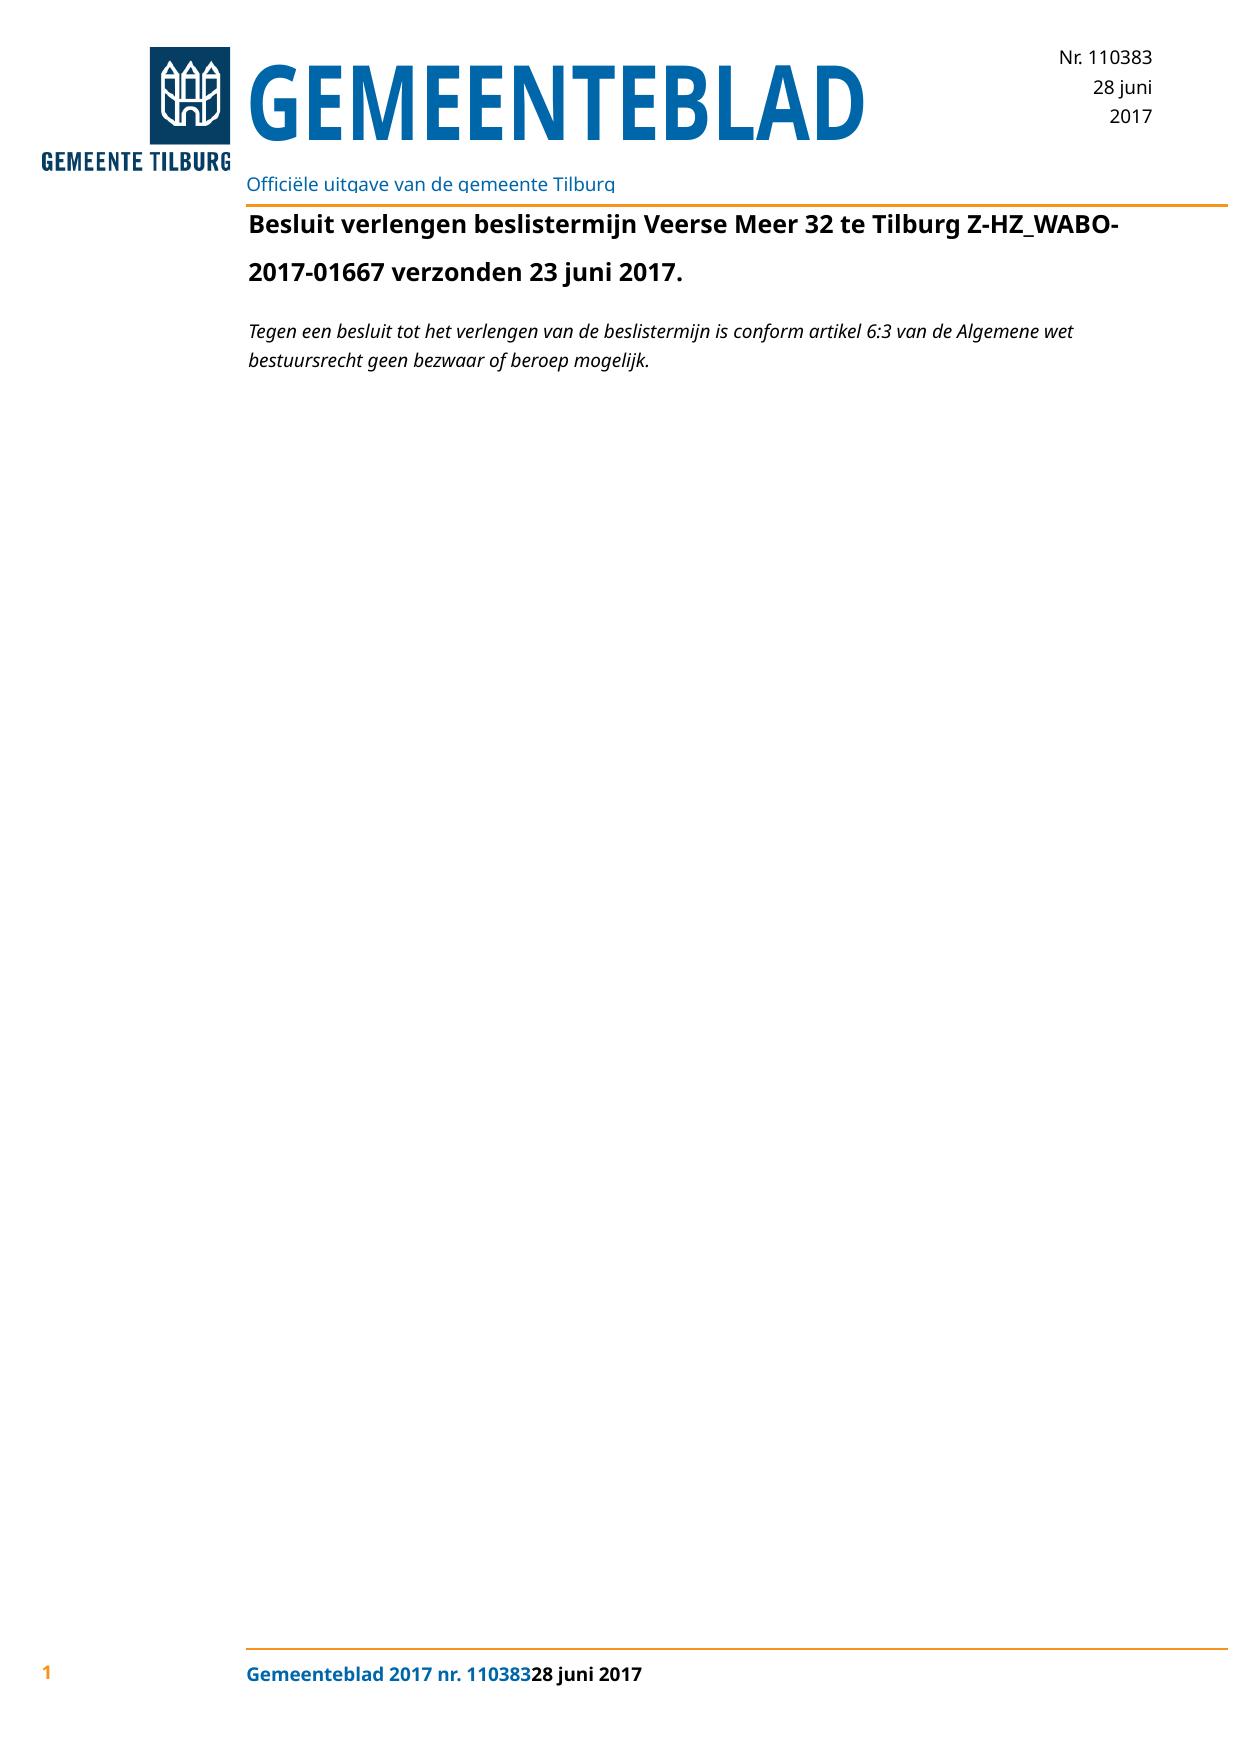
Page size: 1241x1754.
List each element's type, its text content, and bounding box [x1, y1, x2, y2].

text Besluit verlengen beslistermijn Veerse Meer 32 te Tilburg Z-HZ_WABO-2017-01667 verzonden 23 juni 2017. [248, 207, 1152, 288]
text Tegen een besluit tot het verlengen van de beslistermijn is conform artikel 6:3 van de Algemene wet bestuursrecht geen bezwaar of beroep mogelijk. [248, 318, 1152, 373]
picture [41, 47, 231, 172]
